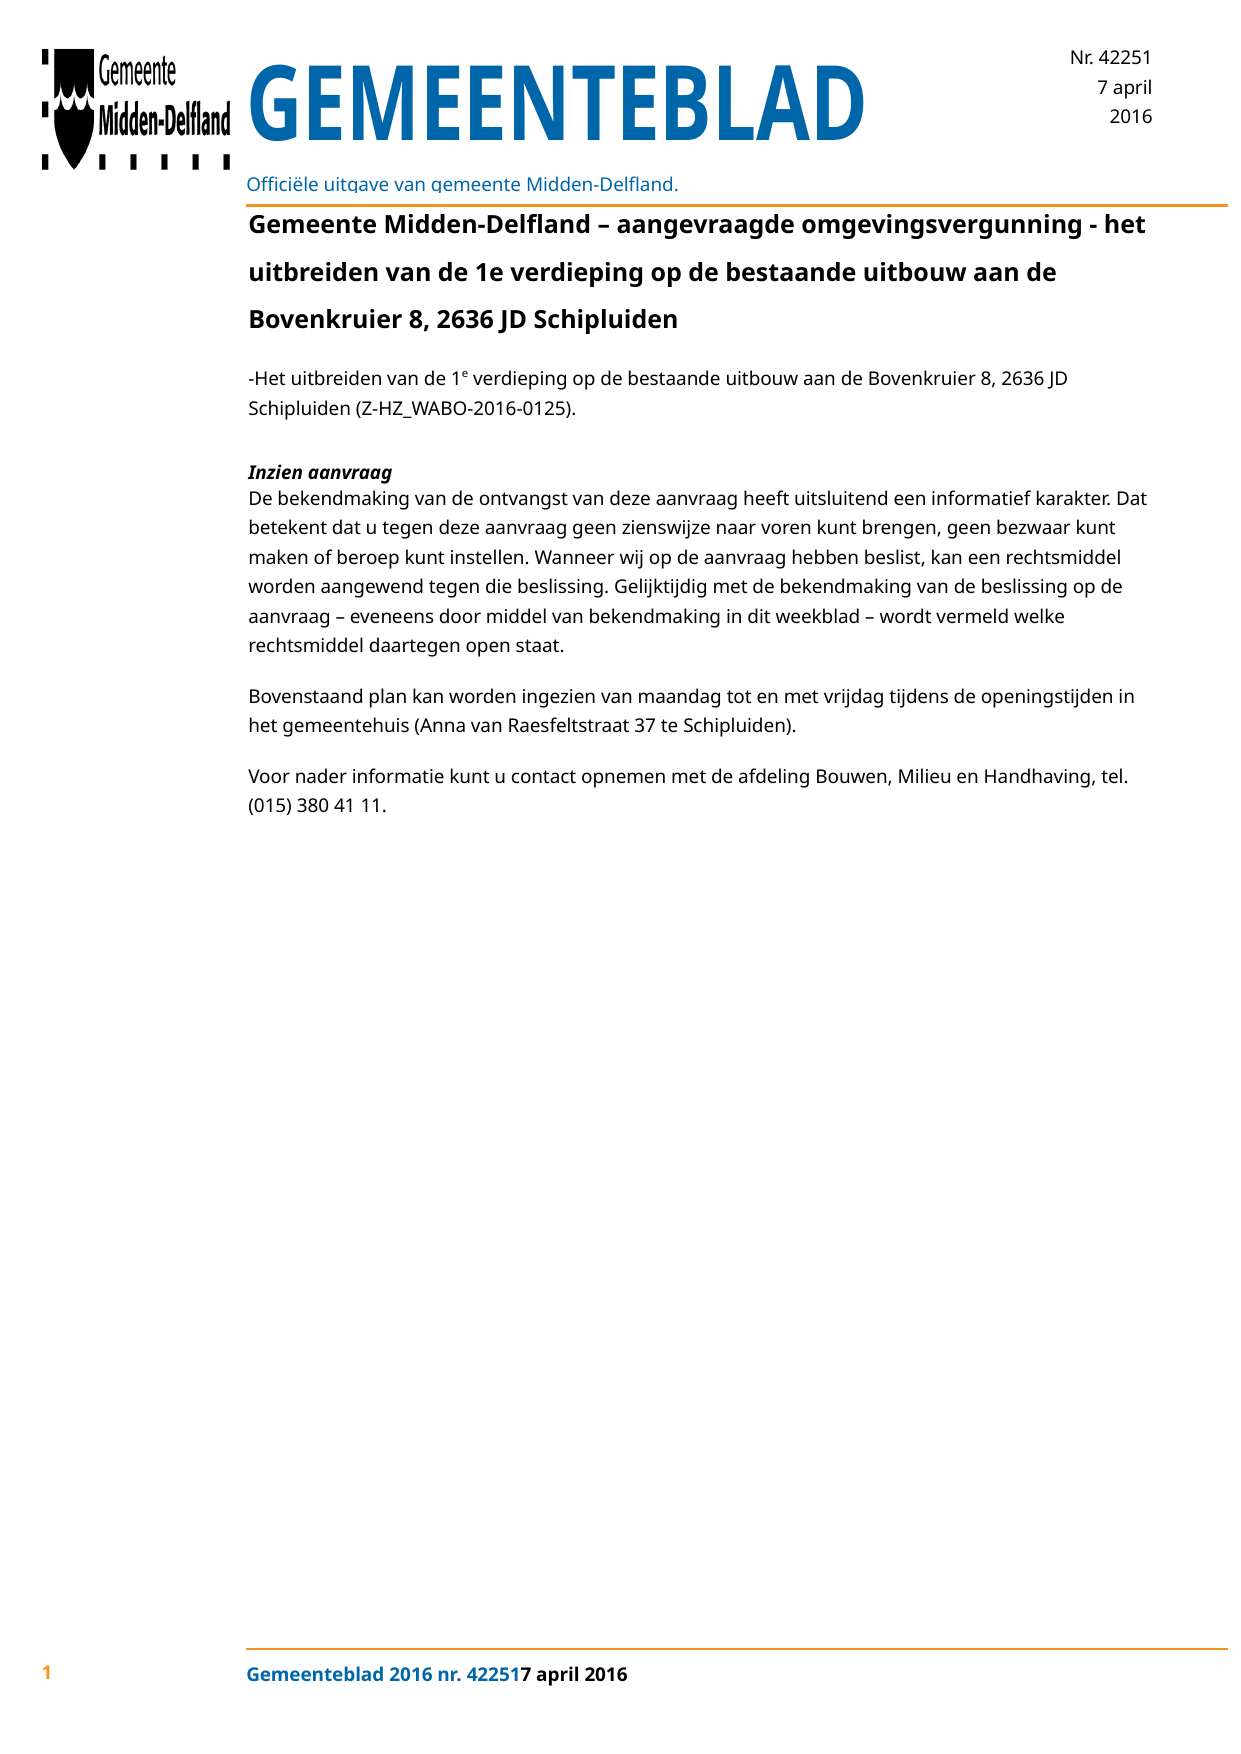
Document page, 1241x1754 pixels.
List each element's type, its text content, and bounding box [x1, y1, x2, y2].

text Gemeente Midden-Delfland – aangevraagde omgevingsvergunning - het uitbreiden van de 1e verdieping op de bestaande uitbouw aan de Bovenkruier 8, 2636 JD Schipluiden [248, 207, 1152, 336]
text Inzien aanvraag [248, 459, 1152, 485]
text Voor nader informatie kunt u contact opnemen met de afdeling Bouwen, Milieu en Handhaving, tel. (015) 380 41 11. [248, 763, 1152, 818]
picture [41, 47, 231, 172]
text De bekendmaking van de ontvangst van deze aanvraag heeft uitsluitend een informatief karakter. Dat betekent dat u tegen deze aanvraag geen zienswijze naar voren kunt brengen, geen bezwaar kunt maken of beroep kunt instellen. Wanneer wij op de aanvraag hebben beslist, kan een rechtsmiddel worden aangewend tegen die beslissing. Gelijktijdig met de bekendmaking van de beslissing op de aanvraag – eveneens door middel van bekendmaking in dit weekblad – wordt vermeld welke rechtsmiddel daartegen open staat. [248, 485, 1152, 658]
text -Het uitbreiden van de 1e verdieping op de bestaande uitbouw aan de Bovenkruier 8, 2636 JD Schipluiden (Z-HZ_WABO-2016-0125). [248, 366, 1152, 421]
text Bovenstaand plan kan worden ingezien van maandag tot en met vrijdag tijdens de openingstijden in het gemeentehuis (Anna van Raesfeltstraat 37 te Schipluiden). [248, 683, 1152, 738]
